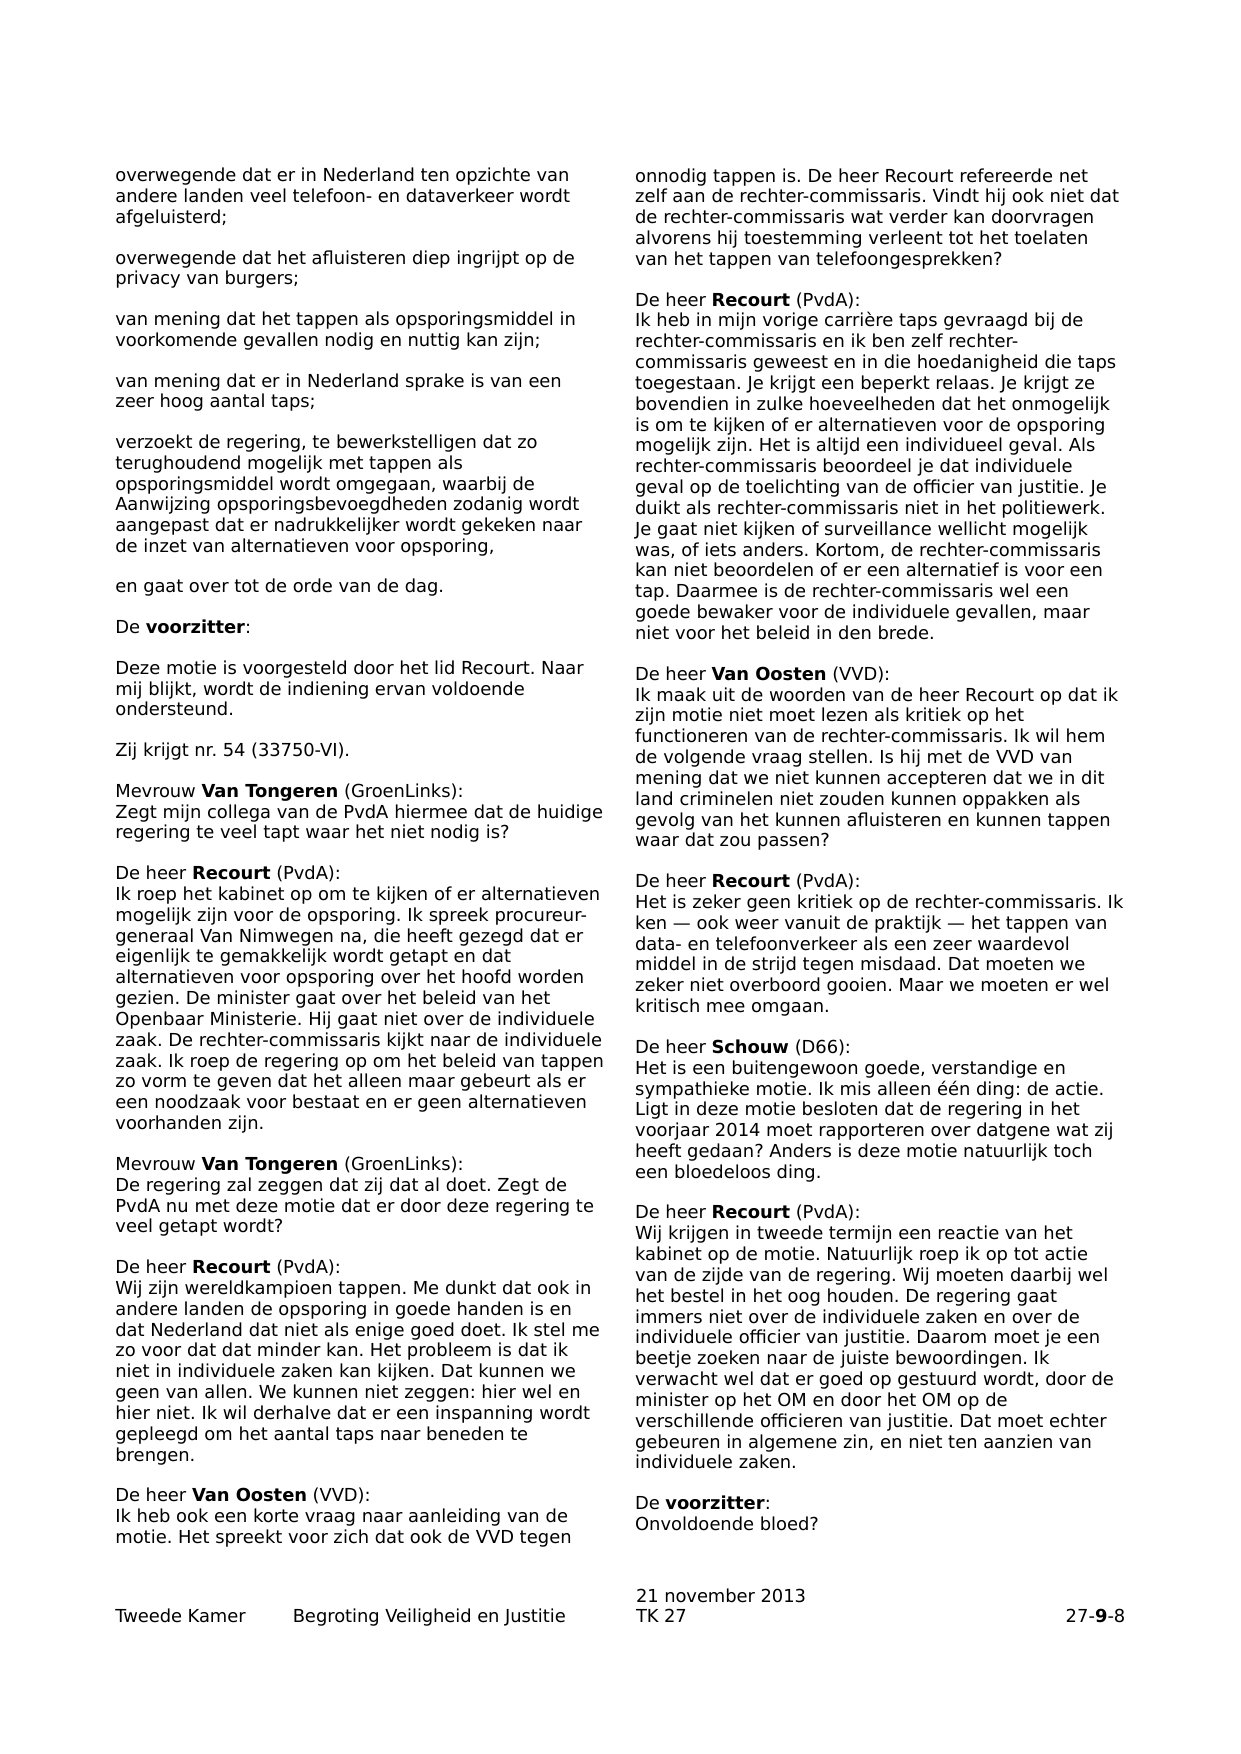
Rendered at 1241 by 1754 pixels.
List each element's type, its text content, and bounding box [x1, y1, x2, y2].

text Zij krijgt nr. 54 (33750-VI). [115, 740, 605, 761]
text Zegt mijn collega van de PvdA hiermee dat de huidige regering te veel tapt waar het niet nodig is? [115, 801, 605, 843]
text van mening dat het tappen als opsporingsmiddel in voorkomende gevallen nodig en nuttig kan zijn; [115, 309, 605, 350]
text De heer Recourt (PvdA): [635, 289, 1125, 310]
text De heer Recourt (PvdA): [635, 1202, 1125, 1223]
text Ik roep het kabinet op om te kijken of er alternatieven mogelijk zijn voor de opsporing. Ik spreek procureur-generaal Van Nimwegen na, die heeft gezegd dat er eigenlijk te gemakkelijk wordt getapt en dat alternatieven voor opsporing over het hoofd worden gezien. De minister gaat over het beleid van het Openbaar Ministerie. Hij gaat niet over de individuele zaak. De rechter-commissaris kijkt naar de individuele zaak. Ik roep de regering op om het beleid van tappen zo vorm te geven dat het alleen maar gebeurt als er een noodzaak voor bestaat en er geen alternatieven voorhanden zijn. [115, 884, 605, 1134]
text De voorzitter: [635, 1493, 1125, 1514]
text De heer Recourt (PvdA): [115, 863, 605, 884]
text De heer Recourt (PvdA): [635, 871, 1125, 892]
text Wij zijn wereldkampioen tappen. Me dunkt dat ook in andere landen de opsporing in goede handen is en dat Nederland dat niet als enige goed doet. Ik stel me zo voor dat dat minder kan. Het probleem is dat ik niet in individuele zaken kan kijken. Dat kunnen we geen van allen. We kunnen niet zeggen: hier wel en hier niet. Ik wil derhalve dat er een inspanning wordt gepleegd om het aantal taps naar beneden te brengen. [115, 1278, 605, 1465]
text Het is zeker geen kritiek op de rechter-commissaris. Ik ken — ook weer vanuit de praktijk — het tappen van data- en telefoonverkeer als een zeer waardevol middel in de strijd tegen misdaad. Dat moeten we zeker niet overboord gooien. Maar we moeten er wel kritisch mee omgaan. [635, 892, 1125, 1017]
text Ik heb in mijn vorige carrière taps gevraagd bij de rechter-commissaris en ik ben zelf rechter-commissaris geweest en in die hoedanigheid die taps toegestaan. Je krijgt een beperkt relaas. Je krijgt ze bovendien in zulke hoeveelheden dat het onmogelijk is om te kijken of er alternatieven voor de opsporing mogelijk zijn. Het is altijd een individueel geval. Als rechter-commissaris beoordeel je dat individuele geval op de toelichting van de officier van justitie. Je duikt als rechter-commissaris niet in het politiewerk. Je gaat niet kijken of surveillance wellicht mogelijk was, of iets anders. Kortom, de rechter-commissaris kan niet beoordelen of er een alternatief is voor een tap. Daarmee is de rechter-commissaris wel een goede bewaker voor de individuele gevallen, maar niet voor het beleid in den brede. [635, 310, 1125, 643]
text Ik maak uit de woorden van de heer Recourt op dat ik zijn motie niet moet lezen als kritiek op het functioneren van de rechter-commissaris. Ik wil hem de volgende vraag stellen. Is hij met de VVD van mening dat we niet kunnen accepteren dat we in dit land criminelen niet zouden kunnen oppakken als gevolg van het kunnen afluisteren en kunnen tappen waar dat zou passen? [635, 684, 1125, 851]
text en gaat over tot de orde van de dag. [115, 576, 605, 597]
text De heer Van Oosten (VVD): [635, 663, 1125, 684]
text verzoekt de regering, te bewerkstelligen dat zo terughoudend mogelijk met tappen als opsporingsmiddel wordt omgegaan, waarbij de Aanwijzing opsporingsbevoegdheden zodanig wordt aangepast dat er nadrukkelijker wordt gekeken naar de inzet van alternatieven voor opsporing, [115, 432, 605, 556]
text De regering zal zeggen dat zij dat al doet. Zegt de PvdA nu met deze motie dat er door deze regering te veel getapt wordt? [115, 1174, 605, 1237]
text onnodig tappen is. De heer Recourt refereerde net zelf aan de rechter-commissaris. Vindt hij ook niet dat de rechter-commissaris wat verder kan doorvragen alvorens hij toestemming verleent tot het toelaten van het tappen van telefoongesprekken? [635, 165, 1125, 269]
text Mevrouw Van Tongeren (GroenLinks): [115, 781, 605, 801]
text De heer Van Oosten (VVD): [115, 1485, 605, 1506]
text Mevrouw Van Tongeren (GroenLinks): [115, 1154, 605, 1174]
text De voorzitter: [115, 617, 605, 638]
text Het is een buitengewoon goede, verstandige en sympathieke motie. Ik mis alleen één ding: de actie. Ligt in deze motie besloten dat de regering in het voorjaar 2014 moet rapporteren over datgene wat zij heeft gedaan? Anders is deze motie natuurlijk toch een bloedeloos ding. [635, 1057, 1125, 1182]
text Onvoldoende bloed? [635, 1514, 1125, 1535]
text overwegende dat het afluisteren diep ingrijpt op de privacy van burgers; [115, 247, 605, 289]
text Wij krijgen in tweede termijn een reactie van het kabinet op de motie. Natuurlijk roep ik op tot actie van de zijde van de regering. Wij moeten daarbij wel het bestel in het oog houden. De regering gaat immers niet over de individuele zaken en over de individuele officier van justitie. Daarom moet je een beetje zoeken naar de juiste bewoordingen. Ik verwacht wel dat er goed op gestuurd wordt, door de minister op het OM en door het OM op de verschillende officieren van justitie. Dat moet echter gebeuren in algemene zin, en niet ten aanzien van individuele zaken. [635, 1223, 1125, 1473]
text Deze motie is voorgesteld door het lid Recourt. Naar mij blijkt, wordt de indiening ervan voldoende ondersteund. [115, 658, 605, 720]
text De heer Schouw (D66): [635, 1037, 1125, 1057]
text Ik heb ook een korte vraag naar aanleiding van de motie. Het spreekt voor zich dat ook de VVD tegen [115, 1506, 605, 1548]
text overwegende dat er in Nederland ten opzichte van andere landen veel telefoon- en dataverkeer wordt afgeluisterd; [115, 165, 605, 227]
text De heer Recourt (PvdA): [115, 1257, 605, 1278]
text van mening dat er in Nederland sprake is van een zeer hoog aantal taps; [115, 370, 605, 412]
